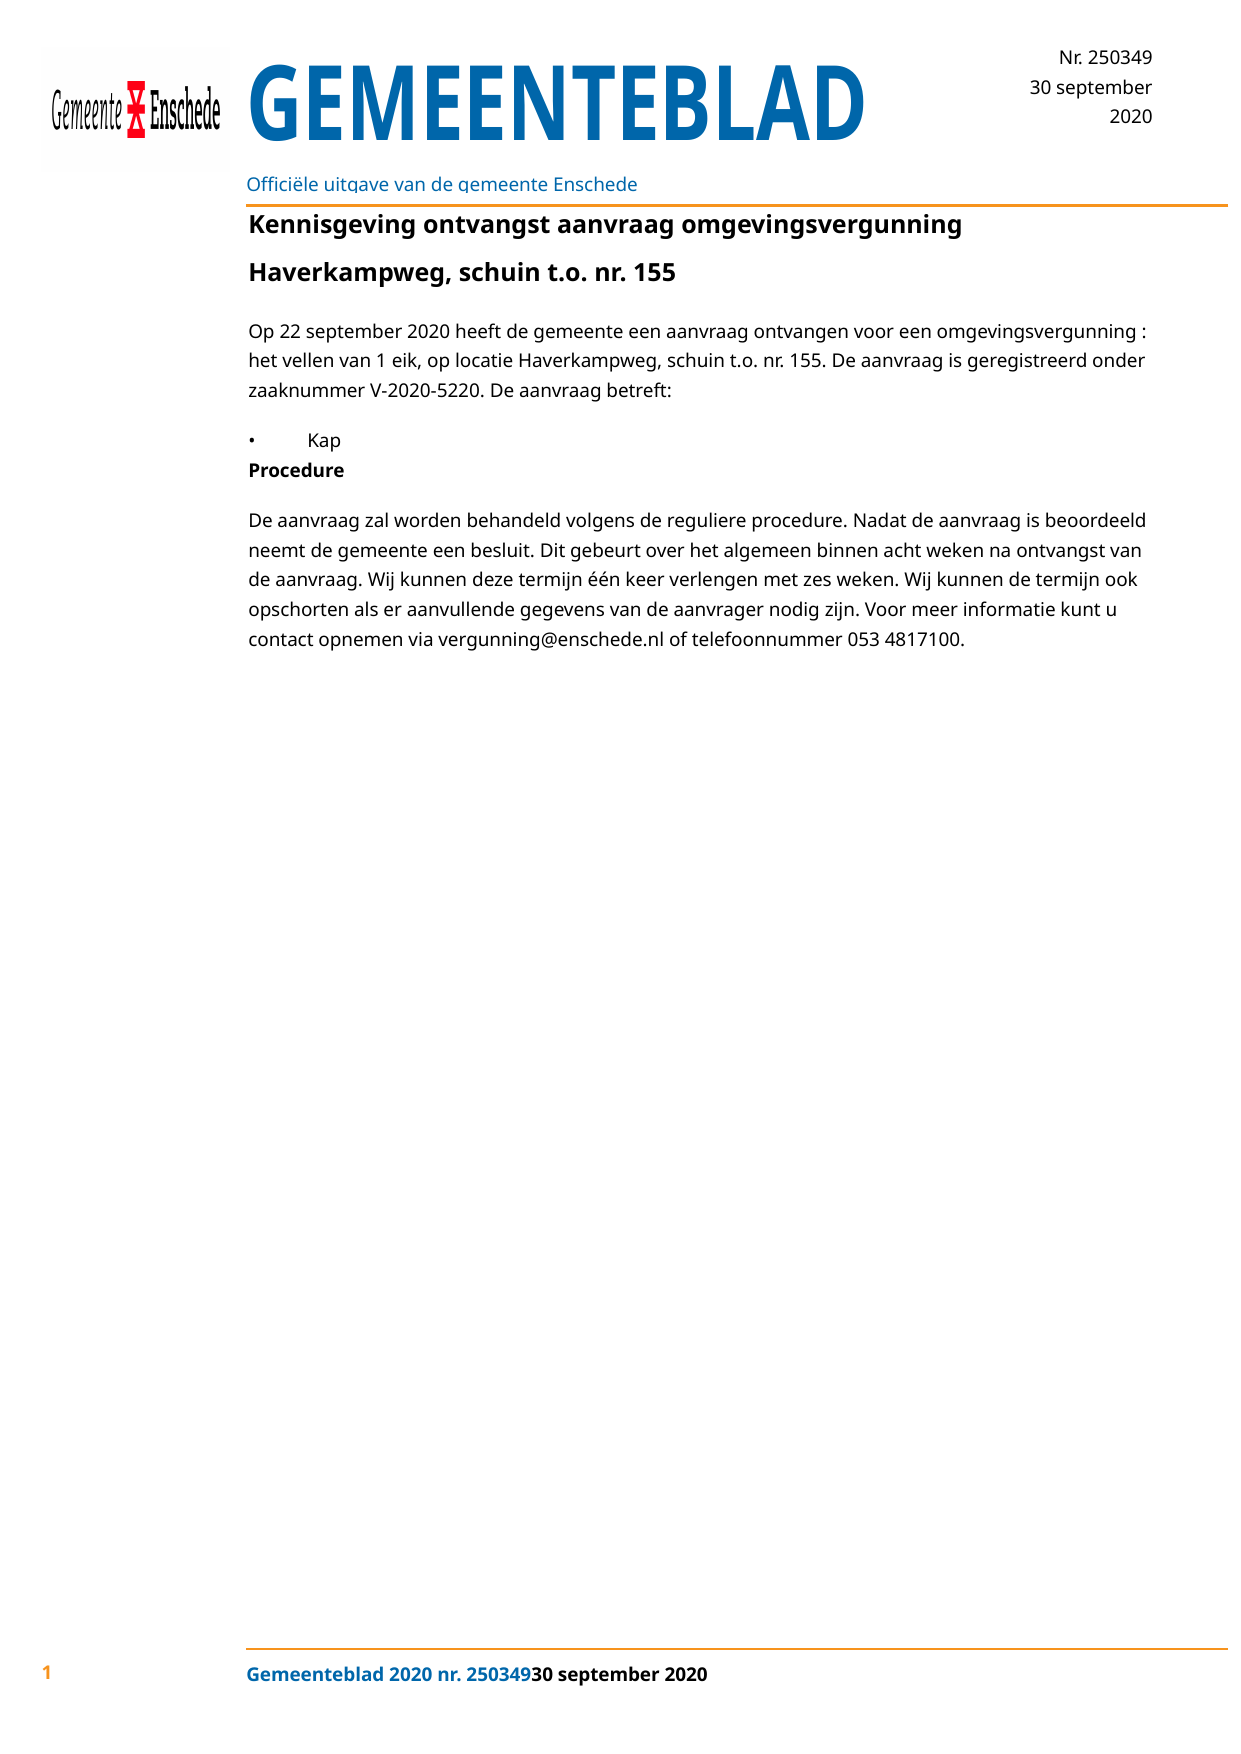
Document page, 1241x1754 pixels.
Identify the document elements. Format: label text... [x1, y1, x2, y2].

text De aanvraag zal worden behandeld volgens de reguliere procedure. Nadat de aanvraag is beoordeeld neemt de gemeente een besluit. Dit gebeurt over het algemeen binnen acht weken na ontvangst van de aanvraag. Wij kunnen deze termijn één keer verlengen met zes weken. Wij kunnen de termijn ook opschorten als er aanvullende gegevens van de aanvrager nodig zijn. Voor meer informatie kunt u contact opnemen via vergunning@enschede.nl of telefoonnummer 053 4817100. [248, 507, 1152, 652]
text Procedure [248, 457, 1152, 483]
text Op 22 september 2020 heeft de gemeente een aanvraag ontvangen voor een omgevingsvergunning : het vellen van 1 eik, op locatie Haverkampweg, schuin t.o. nr. 155. De aanvraag is geregistreerd onder zaaknummer V-2020-5220. De aanvraag betreft: [248, 318, 1152, 403]
text Kennisgeving ontvangst aanvraag omgevingsvergunning Haverkampweg, schuin t.o. nr. 155 [248, 207, 1152, 288]
picture [41, 47, 231, 172]
list Kap [248, 427, 1152, 453]
